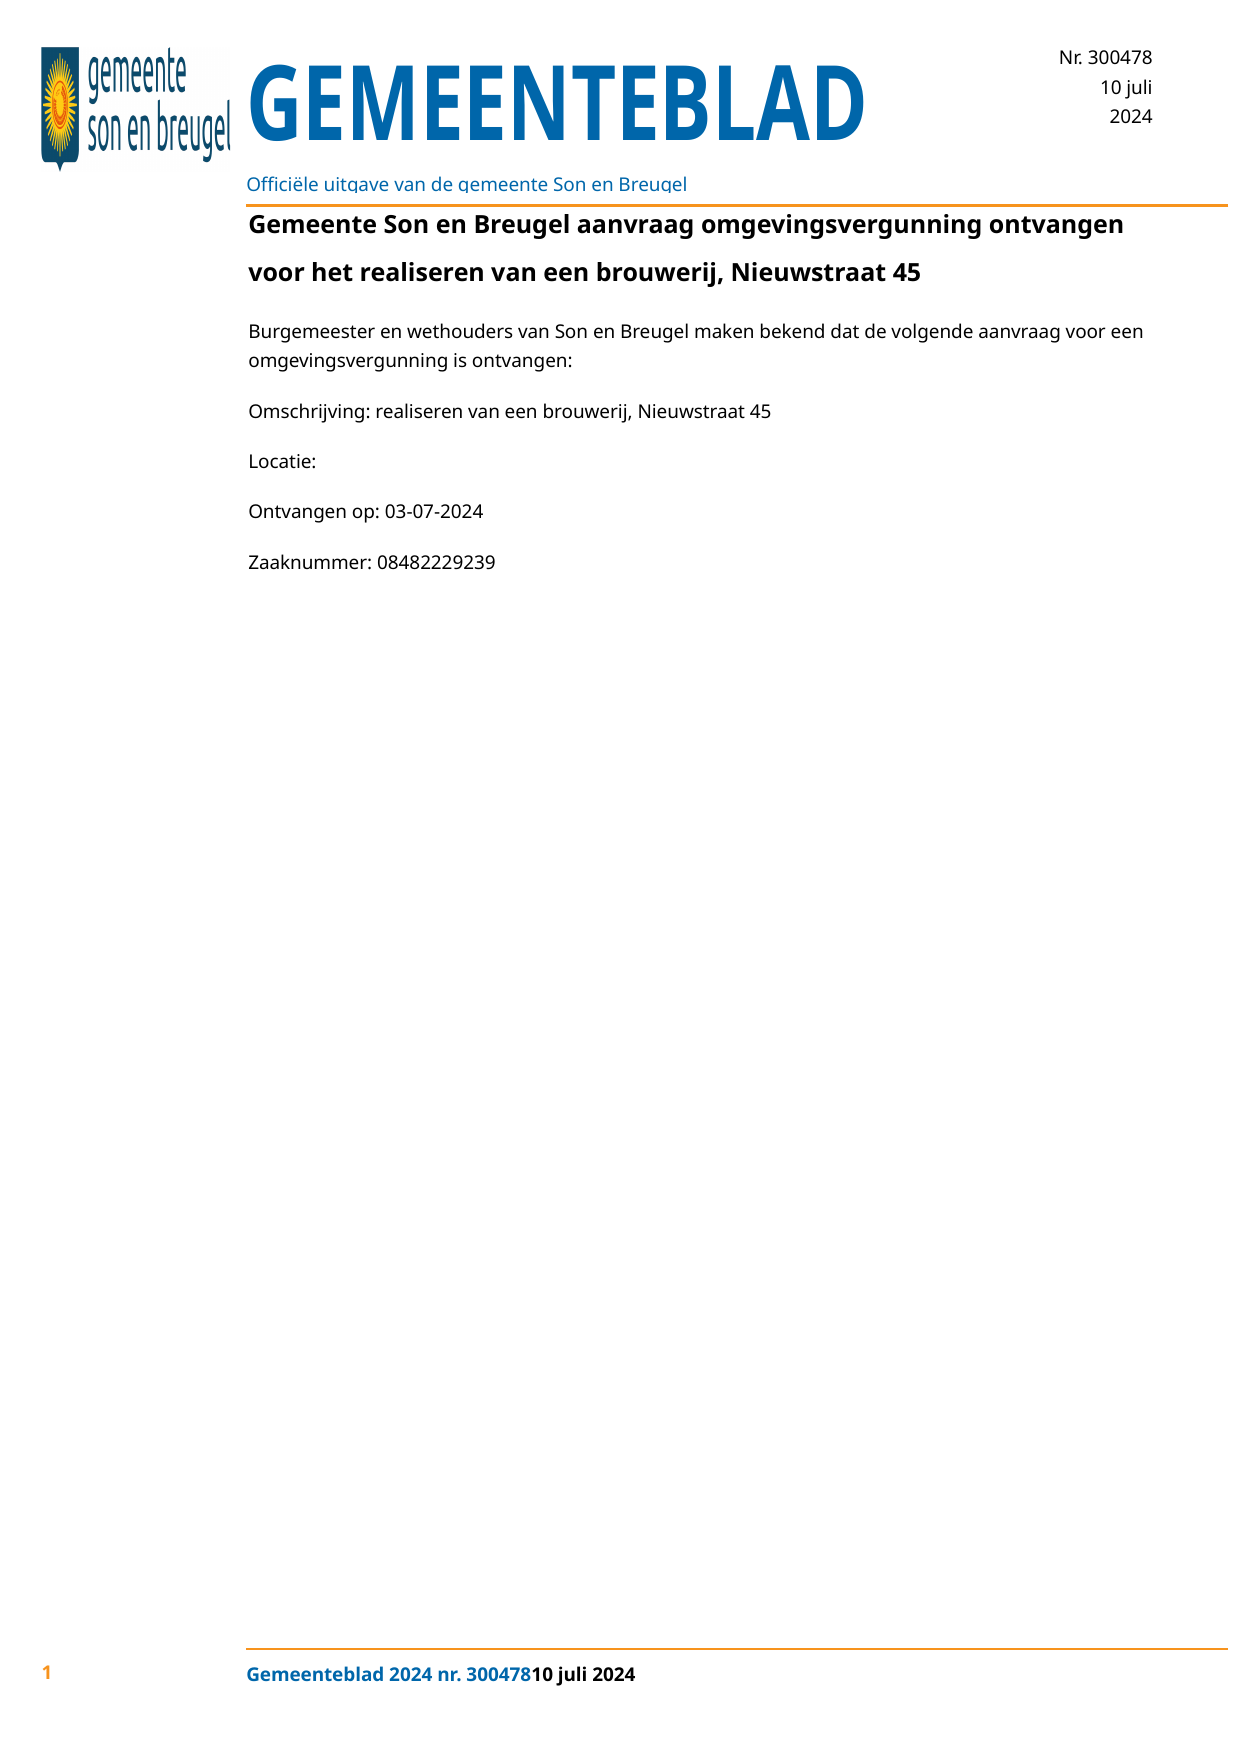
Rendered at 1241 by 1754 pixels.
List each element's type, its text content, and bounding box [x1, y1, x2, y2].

text Ontvangen op: 03-07-2024 [248, 499, 1152, 524]
picture [41, 47, 231, 172]
text Omschrijving: realiseren van een brouwerij, Nieuwstraat 45 [248, 398, 1152, 424]
text Burgemeester en wethouders van Son en Breugel maken bekend dat de volgende aanvraag voor een omgevingsvergunning is ontvangen: [248, 318, 1152, 373]
text Zaaknummer: 08482229239 [248, 549, 1152, 575]
text Gemeente Son en Breugel aanvraag omgevingsvergunning ontvangen voor het realiseren van een brouwerij, Nieuwstraat 45 [248, 207, 1152, 288]
text Locatie: [248, 448, 1152, 474]
